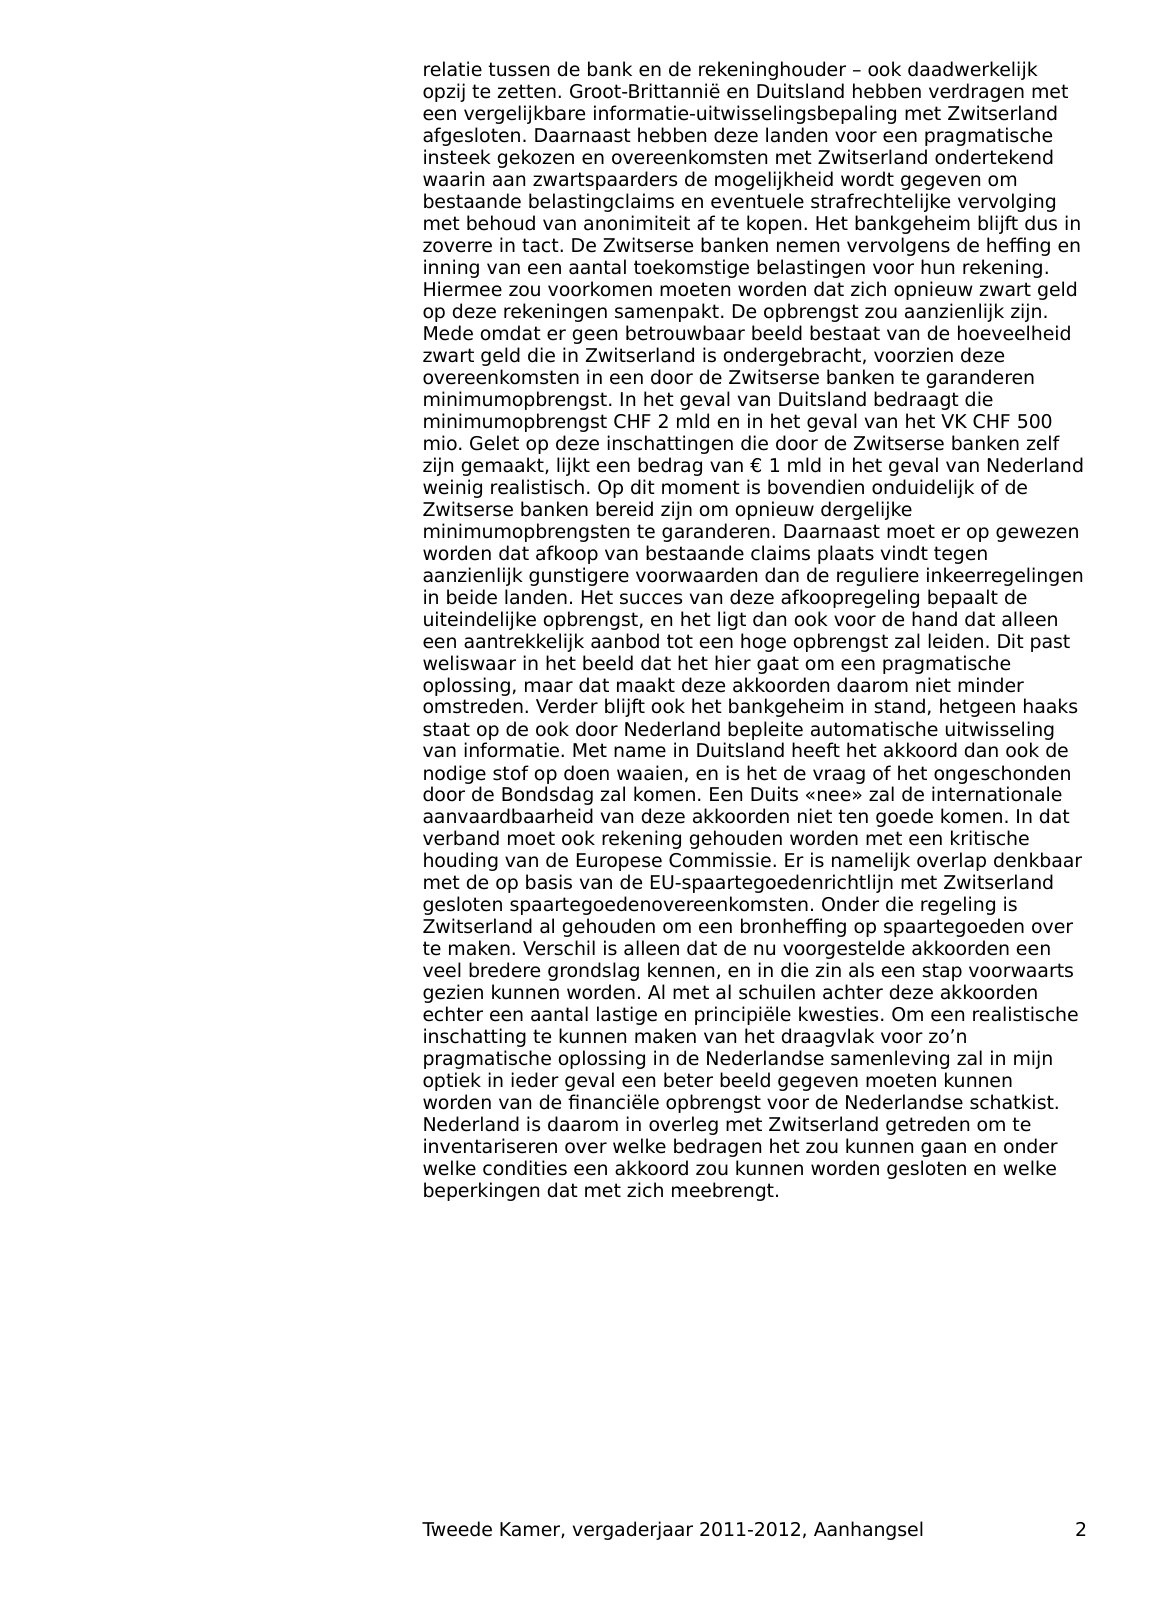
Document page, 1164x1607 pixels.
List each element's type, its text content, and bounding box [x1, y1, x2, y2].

text relatie tussen de bank en de rekeninghouder – ook daadwerkelijk opzij te zetten. Groot-Brittannië en Duitsland hebben verdragen met een vergelijkbare informatie-uitwisselingsbepaling met Zwitserland afgesloten. Daarnaast hebben deze landen voor een pragmatische insteek gekozen en overeenkomsten met Zwitserland ondertekend waarin aan zwartspaarders de mogelijkheid wordt gegeven om bestaande belastingclaims en eventuele strafrechtelijke vervolging met behoud van anonimiteit af te kopen. Het bankgeheim blijft dus in zoverre in tact. De Zwitserse banken nemen vervolgens de heffing en inning van een aantal toekomstige belastingen voor hun rekening. Hiermee zou voorkomen moeten worden dat zich opnieuw zwart geld op deze rekeningen samenpakt. De opbrengst zou aanzienlijk zijn. Mede omdat er geen betrouwbaar beeld bestaat van de hoeveelheid zwart geld die in Zwitserland is ondergebracht, voorzien deze overeenkomsten in een door de Zwitserse banken te garanderen minimumopbrengst. In het geval van Duitsland bedraagt die minimumopbrengst CHF 2 mld en in het geval van het VK CHF 500 mio. Gelet op deze inschattingen die door de Zwitserse banken zelf zijn gemaakt, lijkt een bedrag van € 1 mld in het geval van Nederland weinig realistisch. Op dit moment is bovendien onduidelijk of de Zwitserse banken bereid zijn om opnieuw dergelijke minimumopbrengsten te garanderen. Daarnaast moet er op gewezen worden dat afkoop van bestaande claims plaats vindt tegen aanzienlijk gunstigere voorwaarden dan de reguliere inkeerregelingen in beide landen. Het succes van deze afkoopregeling bepaalt de uiteindelijke opbrengst, en het ligt dan ook voor de hand dat alleen een aantrekkelijk aanbod tot een hoge opbrengst zal leiden. Dit past weliswaar in het beeld dat het hier gaat om een pragmatische oplossing, maar dat maakt deze akkoorden daarom niet minder omstreden. Verder blijft ook het bankgeheim in stand, hetgeen haaks staat op de ook door Nederland bepleite automatische uitwisseling van informatie. Met name in Duitsland heeft het akkoord dan ook de nodige stof op doen waaien, en is het de vraag of het ongeschonden door de Bondsdag zal komen. Een Duits «nee» zal de internationale aanvaardbaarheid van deze akkoorden niet ten goede komen. In dat verband moet ook rekening gehouden worden met een kritische houding van de Europese Commissie. Er is namelijk overlap denkbaar met de op basis van de EU-spaartegoedenrichtlijn met Zwitserland gesloten spaartegoedenovereenkomsten. Onder die regeling is Zwitserland al gehouden om een bronheffing op spaartegoeden over te maken. Verschil is alleen dat de nu voorgestelde akkoorden een veel bredere grondslag kennen, en in die zin als een stap voorwaarts gezien kunnen worden. Al met al schuilen achter deze akkoorden echter een aantal lastige en principiële kwesties. Om een realistische inschatting te kunnen maken van het draagvlak voor zo’n pragmatische oplossing in de Nederlandse samenleving zal in mijn optiek in ieder geval een beter beeld gegeven moeten kunnen worden van de financiële opbrengst voor de Nederlandse schatkist. Nederland is daarom in overleg met Zwitserland getreden om te inventariseren over welke bedragen het zou kunnen gaan en onder welke condities een akkoord zou kunnen worden gesloten en welke beperkingen dat met zich meebrengt. [422, 59, 1087, 1202]
